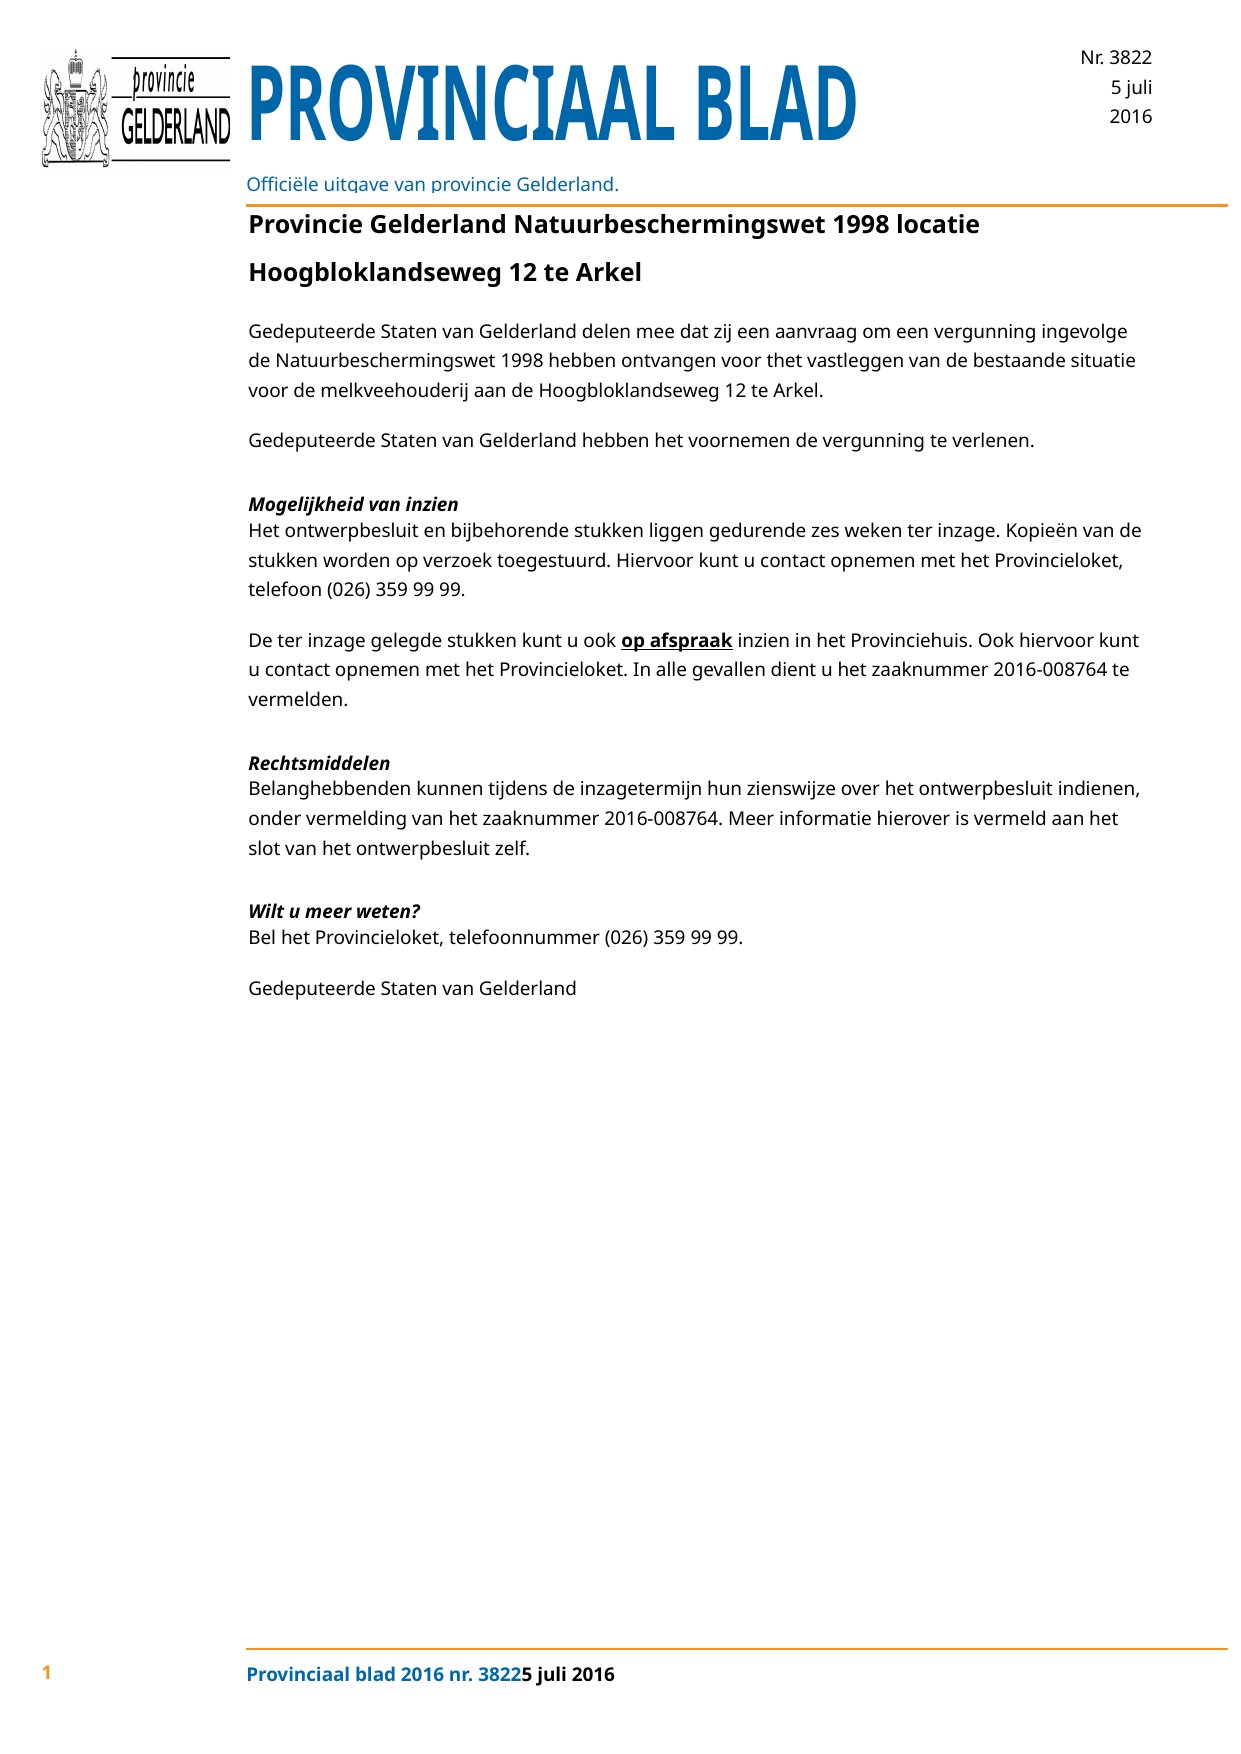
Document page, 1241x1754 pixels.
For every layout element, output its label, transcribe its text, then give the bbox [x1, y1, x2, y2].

text Provincie Gelderland Natuurbeschermingswet 1998 locatie Hoogbloklandseweg 12 te Arkel [248, 207, 1152, 288]
text Gedeputeerde Staten van Gelderland hebben het voornemen de vergunning te verlenen. [248, 427, 1152, 453]
text Belanghebbenden kunnen tijdens de inzagetermijn hun zienswijze over het ontwerpbesluit indienen, onder vermelding van het zaaknummer 2016-008764. Meer informatie hierover is vermeld aan het slot van het ontwerpbesluit zelf. [248, 776, 1152, 861]
text Wilt u meer weten? [248, 899, 1152, 924]
text Bel het Provincieloket, telefoonnummer (026) 359 99 99. [248, 924, 1152, 950]
text Gedeputeerde Staten van Gelderland [248, 975, 1152, 1001]
picture [41, 47, 231, 172]
text De ter inzage gelegde stukken kunt u ook op afspraak inzien in het Provinciehuis. Ook hiervoor kunt u contact opnemen met het Provincieloket. In alle gevallen dient u het zaaknummer 2016-008764 te vermelden. [248, 627, 1152, 712]
text Mogelijkheid van inzien [248, 491, 1152, 517]
text Het ontwerpbesluit en bijbehorende stukken liggen gedurende zes weken ter inzage. Kopieën van de stukken worden op verzoek toegestuurd. Hiervoor kunt u contact opnemen met het Provincieloket, telefoon (026) 359 99 99. [248, 517, 1152, 602]
text Rechtsmiddelen [248, 750, 1152, 776]
text Gedeputeerde Staten van Gelderland delen mee dat zij een aanvraag om een vergunning ingevolge de Natuurbeschermingswet 1998 hebben ontvangen voor thet vastleggen van de bestaande situatie voor de melkveehouderij aan de Hoogbloklandseweg 12 te Arkel. [248, 318, 1152, 403]
